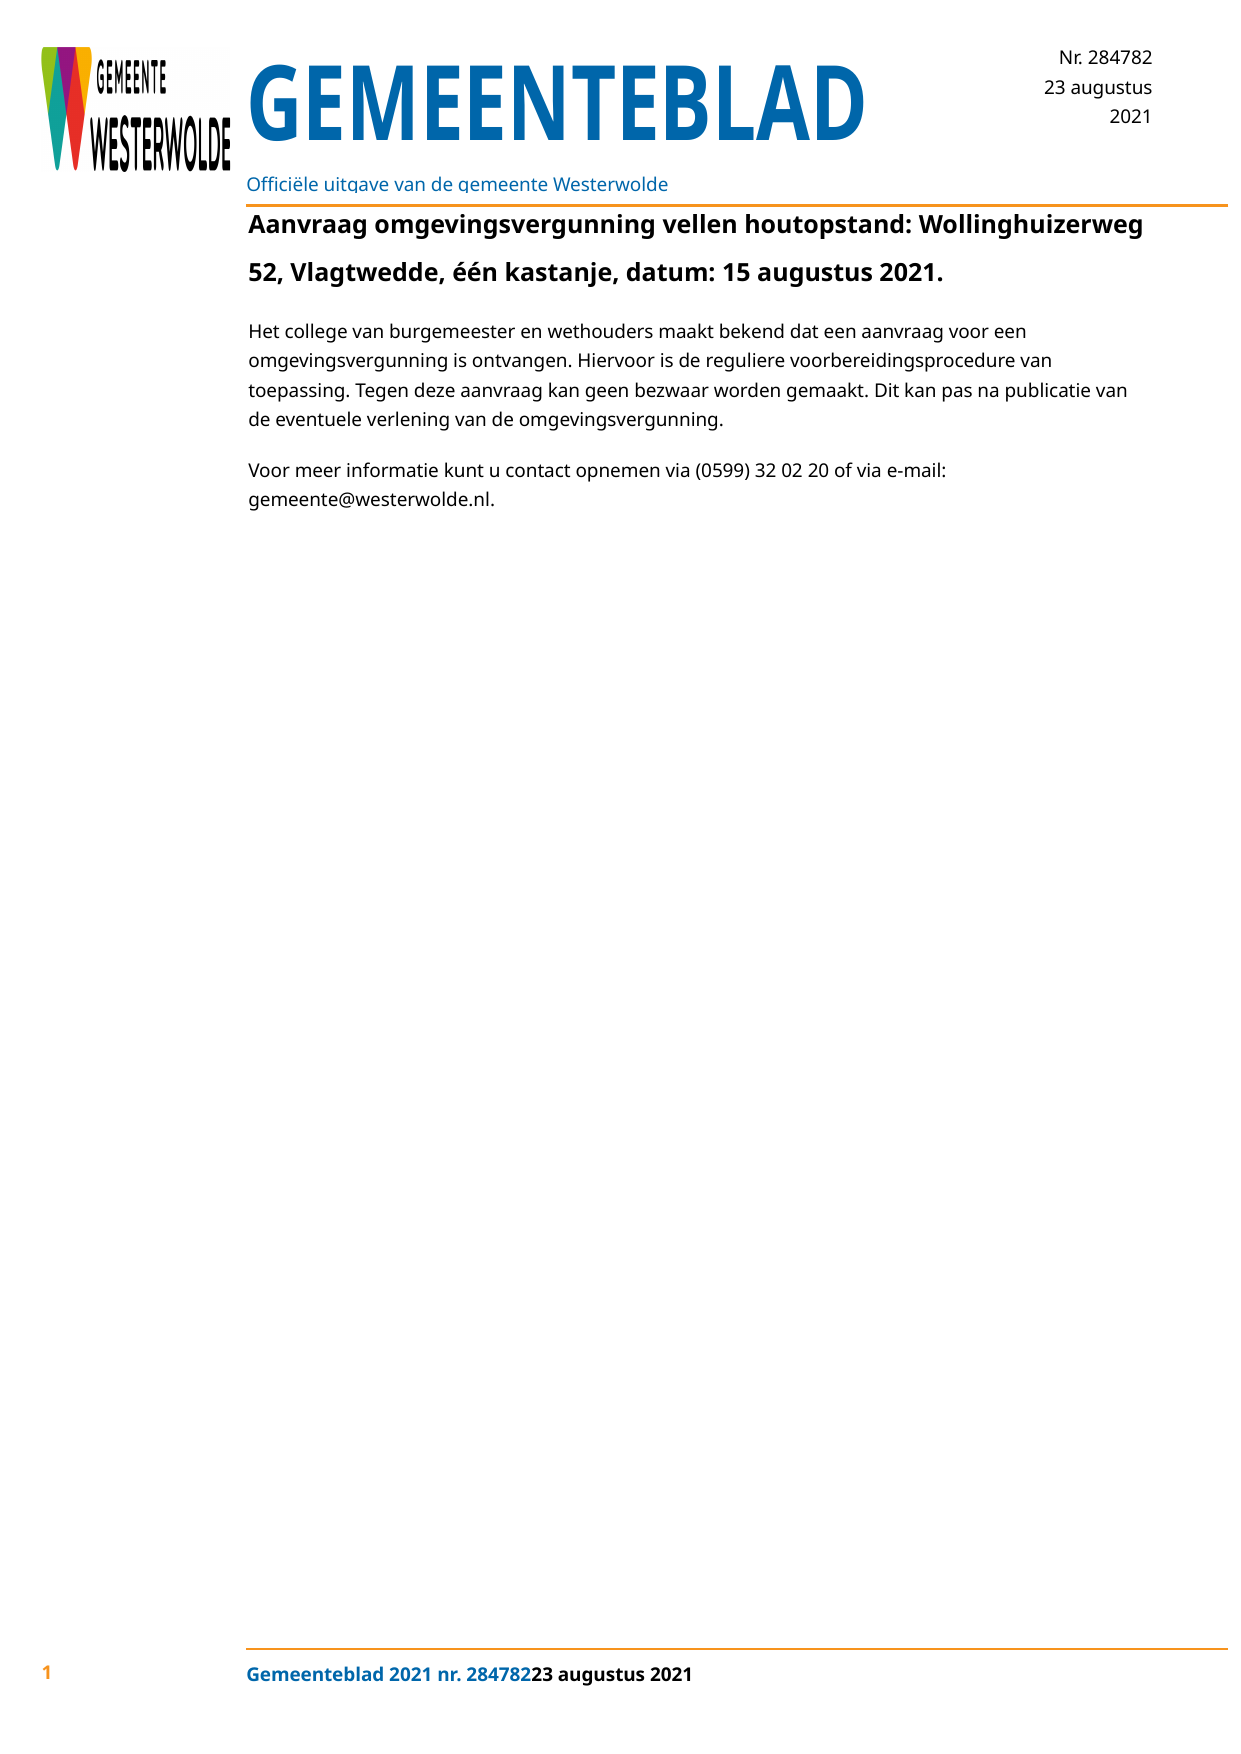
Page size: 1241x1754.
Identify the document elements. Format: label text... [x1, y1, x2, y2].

picture [41, 47, 231, 172]
text Voor meer informatie kunt u contact opnemen via (0599) 32 02 20 of via e-mail: gemeente@westerwolde.nl. [248, 457, 1152, 512]
text Het college van burgemeester en wethouders maakt bekend dat een aanvraag voor een omgevingsvergunning is ontvangen. Hiervoor is de reguliere voorbereidingsprocedure van toepassing. Tegen deze aanvraag kan geen bezwaar worden gemaakt. Dit kan pas na publicatie van de eventuele verlening van de omgevingsvergunning. [248, 318, 1152, 432]
text Aanvraag omgevingsvergunning vellen houtopstand: Wollinghuizerweg 52, Vlagtwedde, één kastanje, datum: 15 augustus 2021. [248, 207, 1152, 288]
